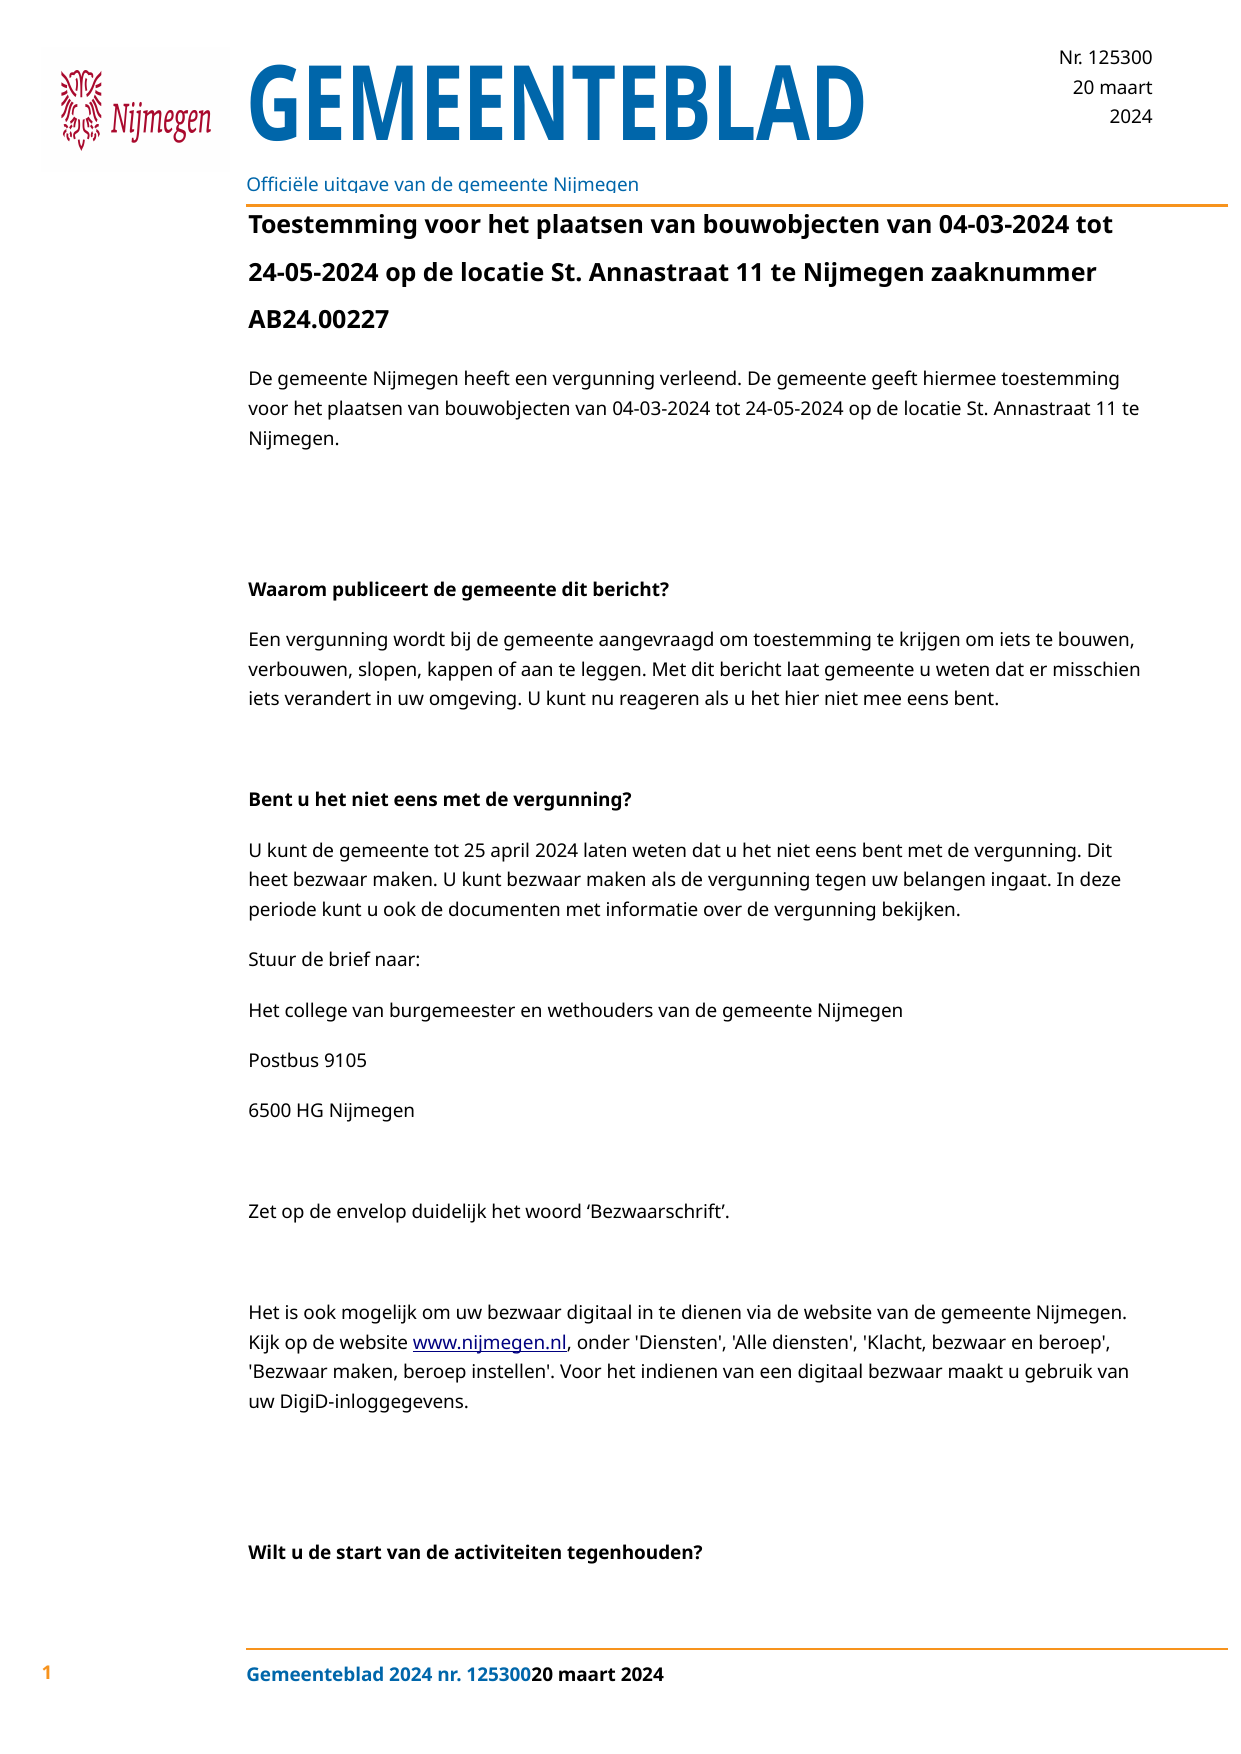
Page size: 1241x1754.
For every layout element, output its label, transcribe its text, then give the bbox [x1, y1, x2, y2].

text Toestemming voor het plaatsen van bouwobjecten van 04-03-2024 tot 24-05-2024 op de locatie St. Annastraat 11 te Nijmegen zaaknummer AB24.00227 [248, 207, 1152, 336]
text U kunt de gemeente tot 25 april 2024 laten weten dat u het niet eens bent met de vergunning. Dit heet bezwaar maken. U kunt bezwaar maken als de vergunning tegen uw belangen ingaat. In deze periode kunt u ook de documenten met informatie over de vergunning bekijken. [248, 837, 1152, 922]
text Een vergunning wordt bij de gemeente aangevraagd om toestemming te krijgen om iets te bouwen, verbouwen, slopen, kappen of aan te leggen. Met dit bericht laat gemeente u weten dat er misschien iets verandert in uw omgeving. U kunt nu reageren als u het hier niet mee eens bent. [248, 626, 1152, 711]
text Zet op de envelop duidelijk het woord ‘Bezwaarschrift’. [248, 1198, 1152, 1224]
text De gemeente Nijmegen heeft een vergunning verleend. De gemeente geeft hiermee toestemming voor het plaatsen van bouwobjecten van 04-03-2024 tot 24-05-2024 op de locatie St. Annastraat 11 te Nijmegen. [248, 366, 1152, 450]
picture [41, 47, 231, 172]
text Het college van burgemeester en wethouders van de gemeente Nijmegen [248, 997, 1152, 1022]
text Postbus 9105 [248, 1047, 1152, 1073]
text Bent u het niet eens met de vergunning? [248, 786, 1152, 812]
text Waarom publiceert de gemeente dit bericht? [248, 576, 1152, 602]
text 6500 HG Nijmegen [248, 1098, 1152, 1123]
text Het is ook mogelijk om uw bezwaar digitaal in te dienen via de website van de gemeente Nijmegen. Kijk op de website www.nijmegen.nl, onder 'Diensten', 'Alle diensten', 'Klacht, bezwaar en beroep', 'Bezwaar maken, beroep instellen'. Voor het indienen van een digitaal bezwaar maakt u gebruik van uw DigiD-inloggegevens. [248, 1299, 1152, 1414]
text Wilt u de start van de activiteiten tegenhouden? [248, 1539, 1152, 1565]
text Stuur de brief naar: [248, 946, 1152, 972]
